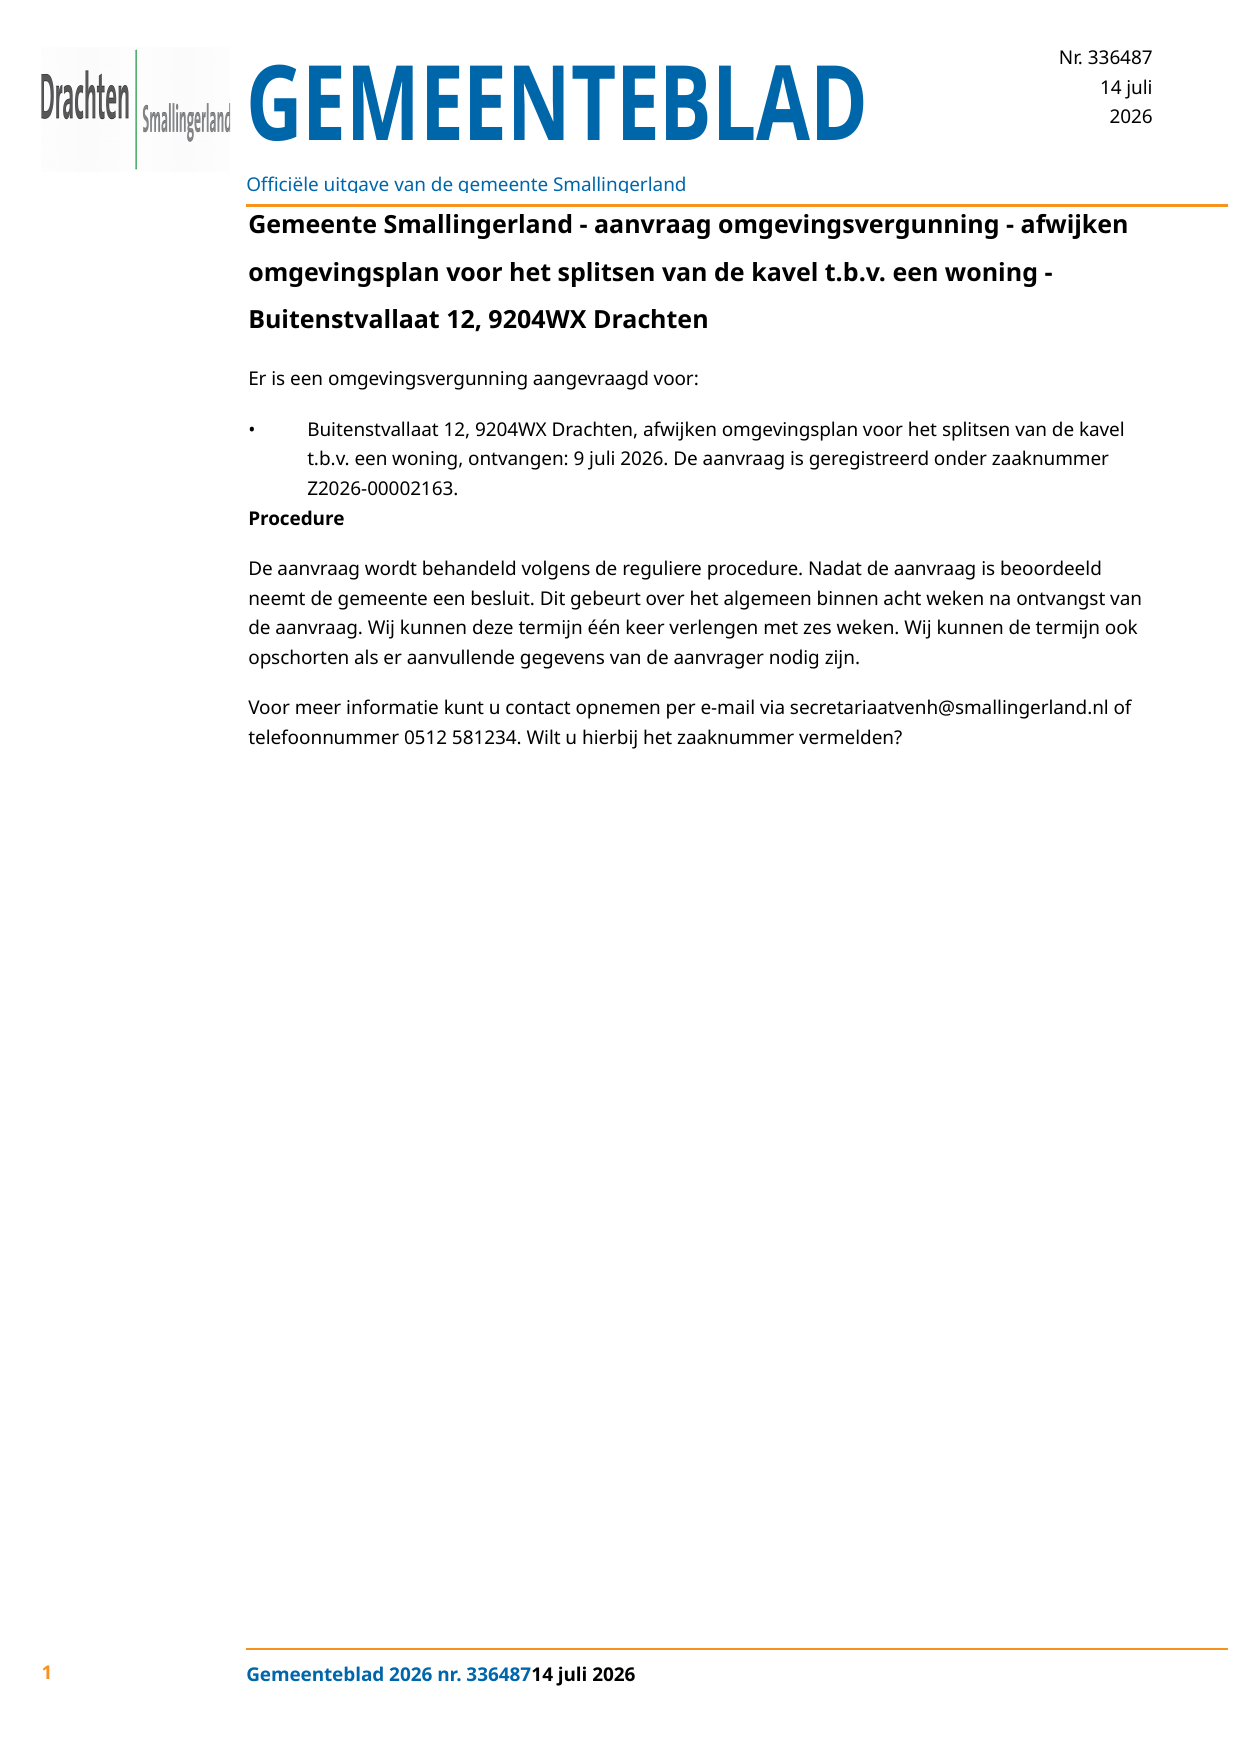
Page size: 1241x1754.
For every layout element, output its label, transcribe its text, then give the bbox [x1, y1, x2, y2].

text Gemeente Smallingerland - aanvraag omgevingsvergunning - afwijken omgevingsplan voor het splitsen van de kavel t.b.v. een woning - Buitenstvallaat 12, 9204WX Drachten [248, 207, 1152, 336]
picture [41, 47, 231, 172]
text De aanvraag wordt behandeld volgens de reguliere procedure. Nadat de aanvraag is beoordeeld neemt de gemeente een besluit. Dit gebeurt over het algemeen binnen acht weken na ontvangst van de aanvraag. Wij kunnen deze termijn één keer verlengen met zes weken. Wij kunnen de termijn ook opschorten als er aanvullende gegevens van de aanvrager nodig zijn. [248, 555, 1152, 669]
text Procedure [248, 505, 1152, 530]
text Er is een omgevingsvergunning aangevraagd voor: [248, 366, 1152, 391]
list Buitenstvallaat 12, 9204WX Drachten, afwijken omgevingsplan voor het splitsen van de kavel t.b.v. een woning, ontvangen: 9 juli 2026. De aanvraag is geregistreerd onder zaaknummer Z2026-00002163. [248, 416, 1152, 501]
text Voor meer informatie kunt u contact opnemen per e-mail via secretariaatvenh@smallingerland.nl of telefoonnummer 0512 581234. Wilt u hierbij het zaaknummer vermelden? [248, 694, 1152, 749]
